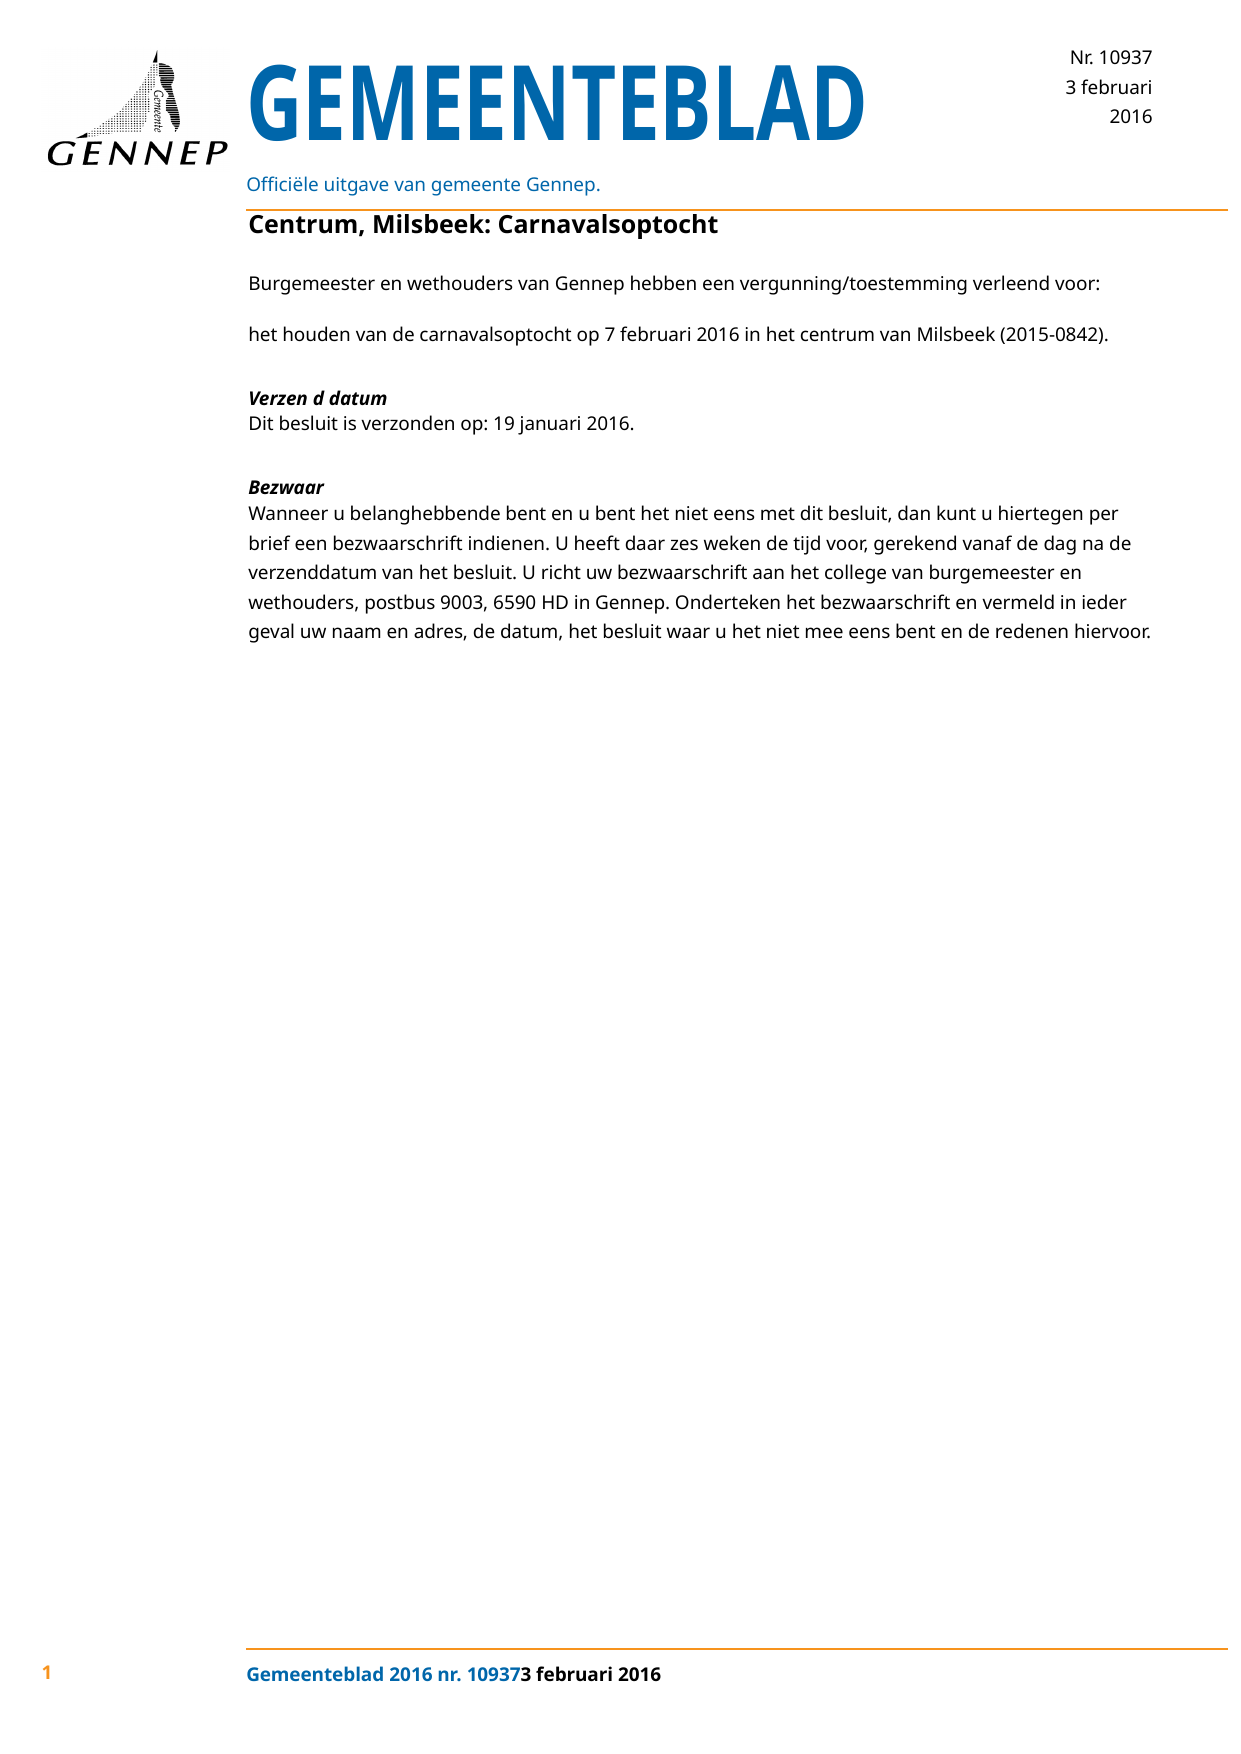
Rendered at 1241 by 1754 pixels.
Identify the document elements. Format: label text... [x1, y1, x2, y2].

text Verzen d datum [248, 385, 1152, 410]
text Dit besluit is verzonden op: 19 januari 2016. [248, 410, 1152, 436]
text Bezwaar [248, 474, 1152, 500]
text Centrum, Milsbeek: Carnavalsoptocht [248, 211, 1152, 241]
text Burgemeester en wethouders van Gennep hebben een vergunning/toestemming verleend voor: [248, 270, 1152, 296]
text het houden van de carnavalsoptocht op 7 februari 2016 in het centrum van Milsbeek (2015-0842). [248, 321, 1152, 346]
text Wanneer u belanghebbende bent en u bent het niet eens met dit besluit, dan kunt u hiertegen per brief een bezwaarschrift indienen. U heeft daar zes weken de tijd voor, gerekend vanaf de dag na de verzenddatum van het besluit. U richt uw bezwaarschrift aan het college van burgemeester en wethouders, postbus 9003, 6590 HD in Gennep. Onderteken het bezwaarschrift en vermeld in ieder geval uw naam en adres, de datum, het besluit waar u het niet mee eens bent en de redenen hiervoor. [248, 500, 1152, 644]
picture [41, 47, 231, 172]
